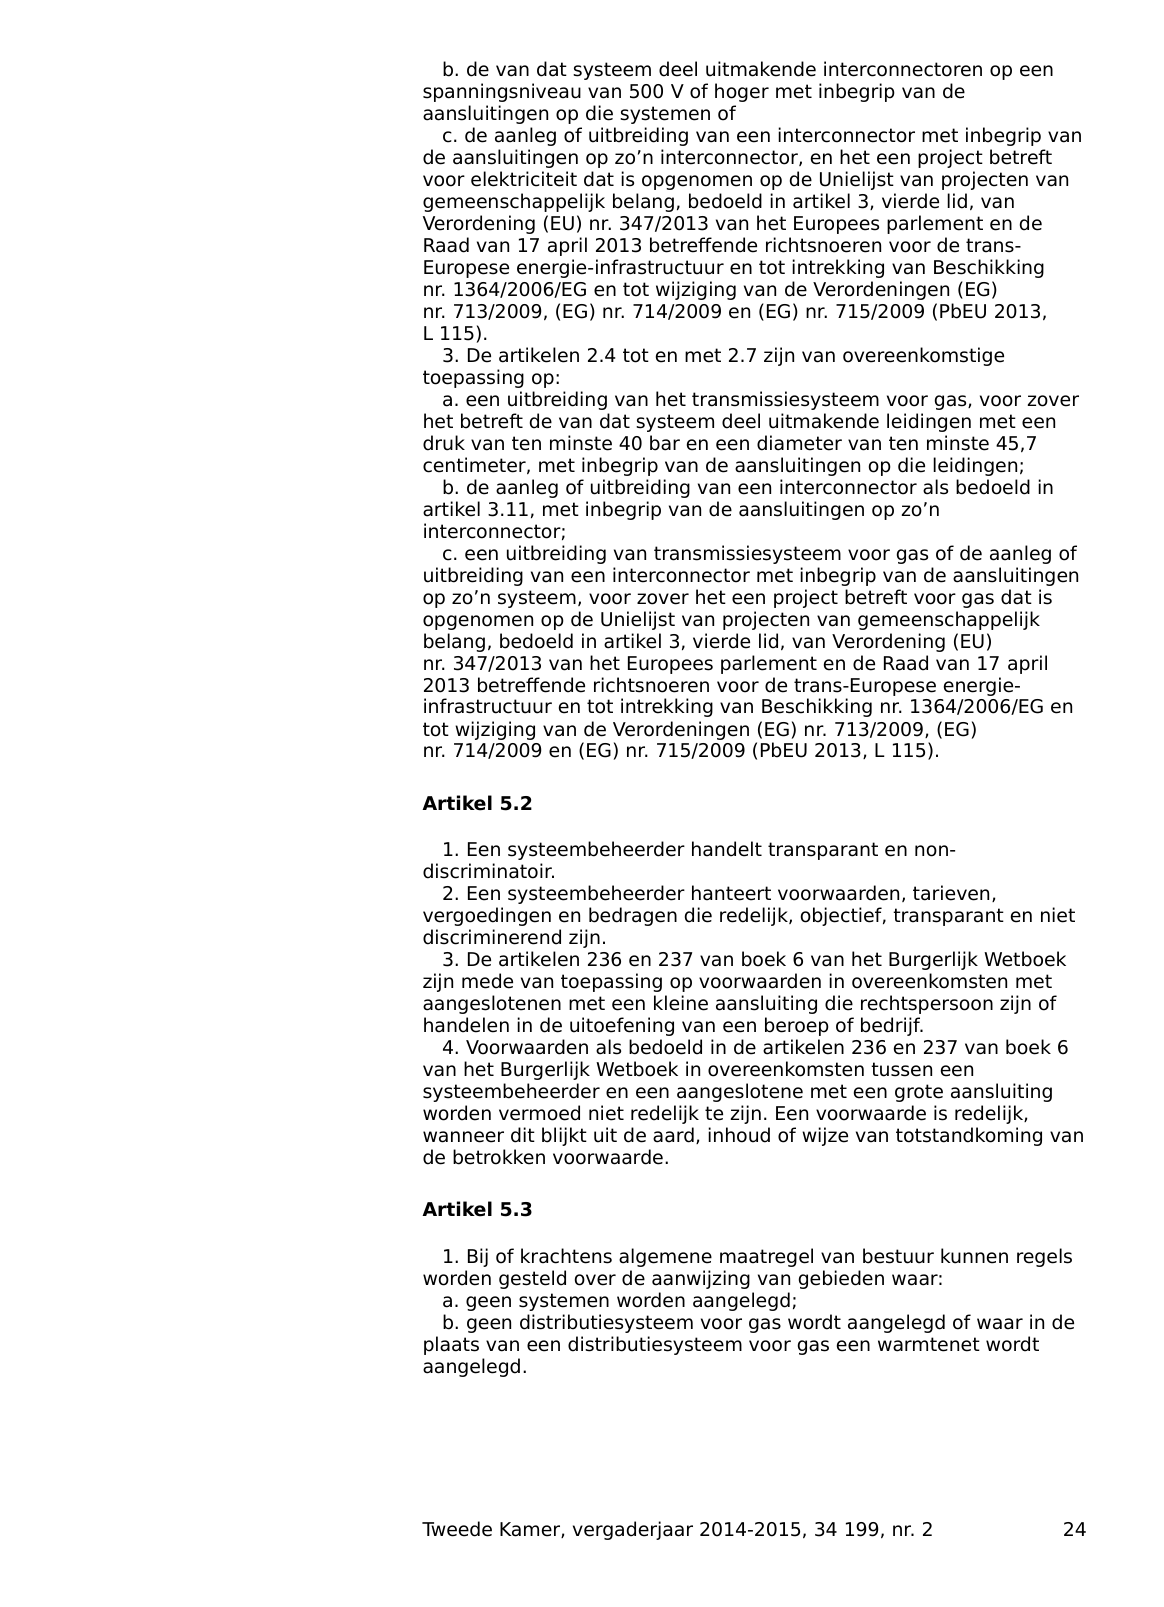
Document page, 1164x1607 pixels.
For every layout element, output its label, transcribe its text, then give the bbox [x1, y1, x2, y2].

text a. geen systemen worden aangelegd; [422, 1290, 1087, 1312]
text 1. Bij of krachtens algemene maatregel van bestuur kunnen regels worden gesteld over de aanwijzing van gebieden waar: [422, 1246, 1087, 1290]
text c. de aanleg of uitbreiding van een interconnector met inbegrip van de aansluitingen op zo’n interconnector, en het een project betreft voor elektriciteit dat is opgenomen op de Unielijst van projecten van gemeenschappelijk belang, bedoeld in artikel 3, vierde lid, van Verordening (EU) nr. 347/2013 van het Europees parlement en de Raad van 17 april 2013 betreffende richtsnoeren voor de trans-Europese energie-infrastructuur en tot intrekking van Beschikking nr. 1364/2006/EG en tot wijziging van de Verordeningen (EG) nr. 713/2009, (EG) nr. 714/2009 en (EG) nr. 715/2009 (PbEU 2013, L 115). [422, 125, 1087, 345]
text 4. Voorwaarden als bedoeld in de artikelen 236 en 237 van boek 6 van het Burgerlijk Wetboek in overeenkomsten tussen een systeembeheerder en een aangeslotene met een grote aansluiting worden vermoed niet redelijk te zijn. Een voorwaarde is redelijk, wanneer dit blijkt uit de aard, inhoud of wijze van totstandkoming van de betrokken voorwaarde. [422, 1037, 1087, 1169]
text a. een uitbreiding van het transmissiesysteem voor gas, voor zover het betreft de van dat systeem deel uitmakende leidingen met een druk van ten minste 40 bar en een diameter van ten minste 45,7 centimeter, met inbegrip van de aansluitingen op die leidingen; [422, 389, 1087, 477]
text b. de aanleg of uitbreiding van een interconnector als bedoeld in artikel 3.11, met inbegrip van de aansluitingen op zo’n interconnector; [422, 477, 1087, 543]
text 3. De artikelen 2.4 tot en met 2.7 zijn van overeenkomstige toepassing op: [422, 345, 1087, 389]
text b. geen distributiesysteem voor gas wordt aangelegd of waar in de plaats van een distributiesysteem voor gas een warmtenet wordt aangelegd. [422, 1312, 1087, 1378]
text c. een uitbreiding van transmissiesysteem voor gas of de aanleg of uitbreiding van een interconnector met inbegrip van de aansluitingen op zo’n systeem, voor zover het een project betreft voor gas dat is opgenomen op de Unielijst van projecten van gemeenschappelijk belang, bedoeld in artikel 3, vierde lid, van Verordening (EU) nr. 347/2013 van het Europees parlement en de Raad van 17 april 2013 betreffende richtsnoeren voor de trans-Europese energie-infrastructuur en tot intrekking van Beschikking nr. 1364/2006/EG en tot wijziging van de Verordeningen (EG) nr. 713/2009, (EG) nr. 714/2009 en (EG) nr. 715/2009 (PbEU 2013, L 115). [422, 543, 1087, 762]
subtitle Artikel 5.2 [422, 792, 1087, 814]
text 1. Een systeembeheerder handelt transparant en non-discriminatoir. [422, 839, 1087, 883]
text 3. De artikelen 236 en 237 van boek 6 van het Burgerlijk Wetboek zijn mede van toepassing op voorwaarden in overeenkomsten met aangeslotenen met een kleine aansluiting die rechtspersoon zijn of handelen in de uitoefening van een beroep of bedrijf. [422, 949, 1087, 1037]
subtitle Artikel 5.3 [422, 1199, 1087, 1221]
text b. de van dat systeem deel uitmakende interconnectoren op een spanningsniveau van 500 V of hoger met inbegrip van de aansluitingen op die systemen of [422, 59, 1087, 125]
text 2. Een systeembeheerder hanteert voorwaarden, tarieven, vergoedingen en bedragen die redelijk, objectief, transparant en niet discriminerend zijn. [422, 883, 1087, 949]
